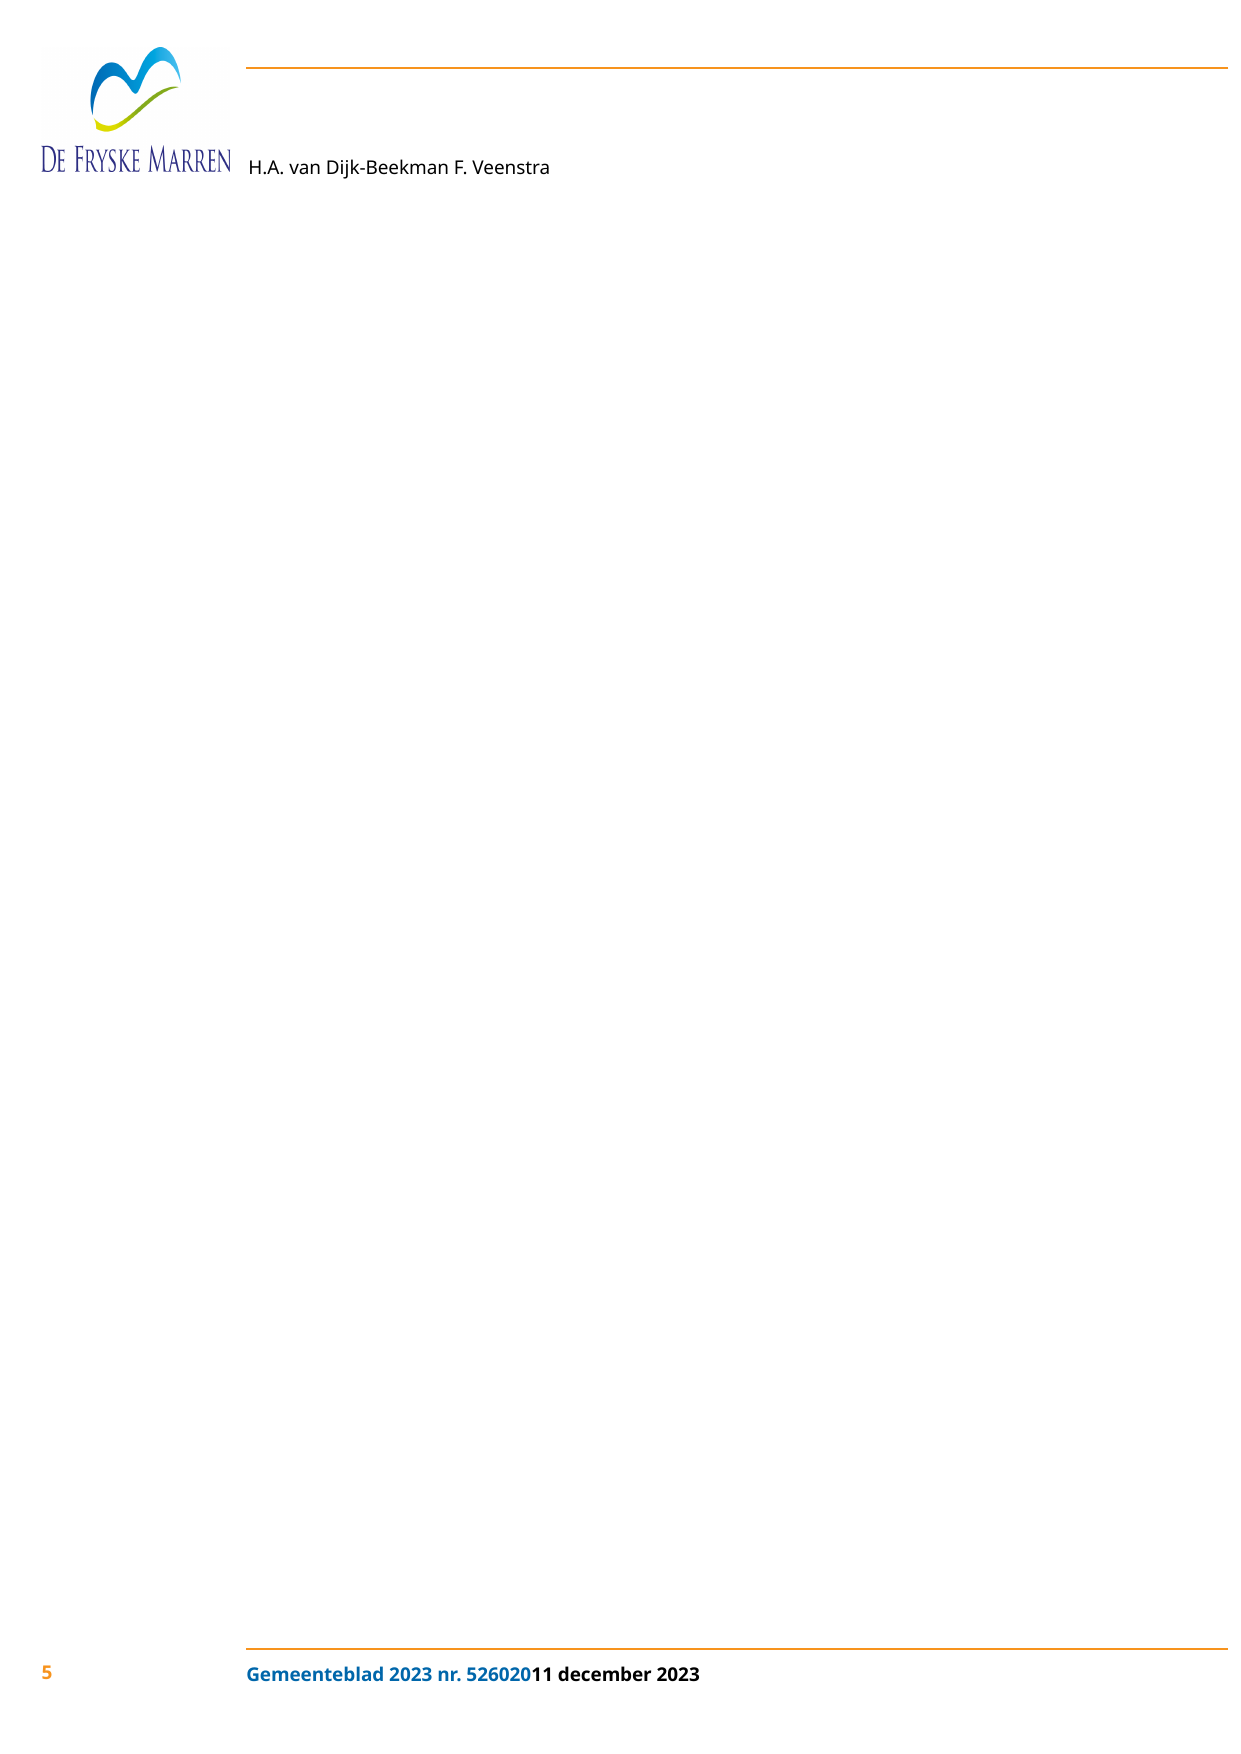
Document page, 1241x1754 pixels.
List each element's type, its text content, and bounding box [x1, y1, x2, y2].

picture [41, 47, 231, 172]
text H.A. van Dijk-Beekman F. Veenstra [248, 154, 1152, 180]
